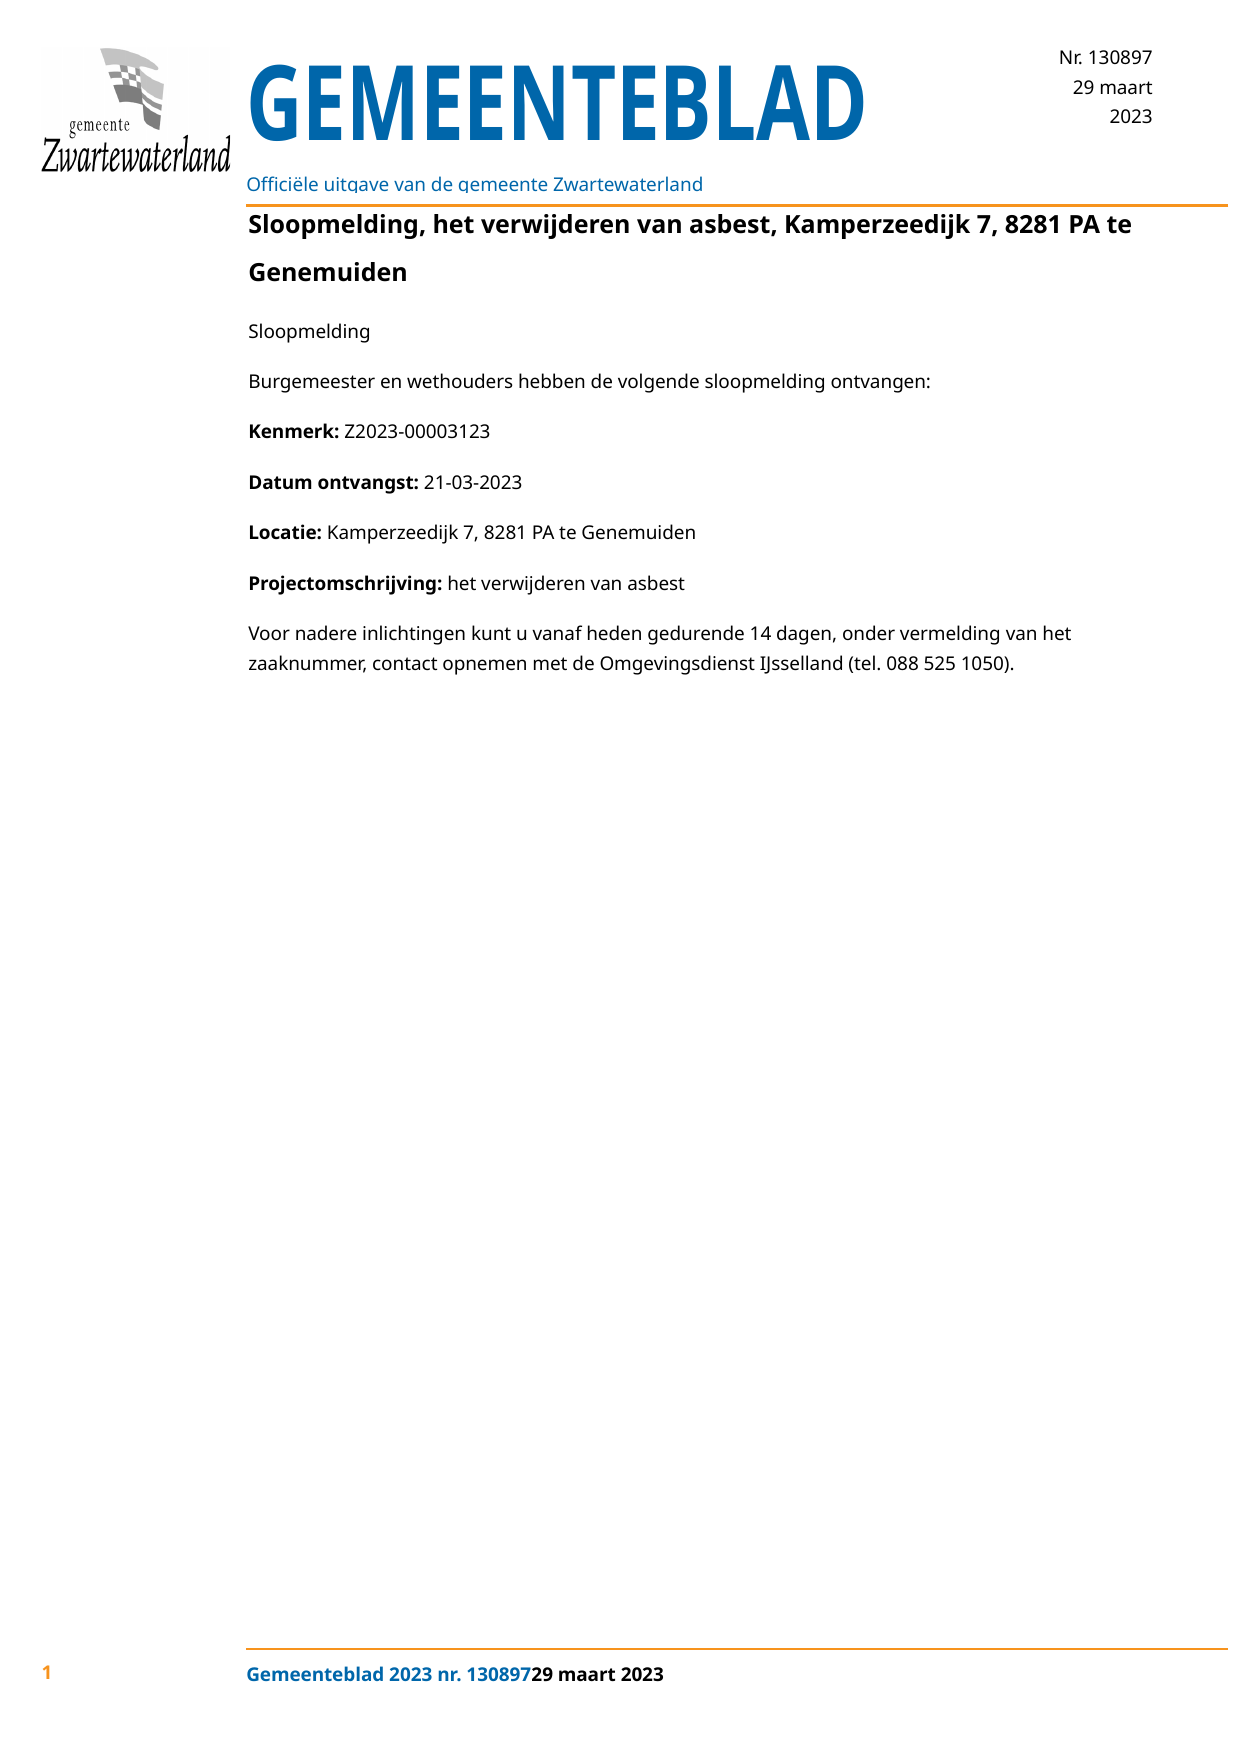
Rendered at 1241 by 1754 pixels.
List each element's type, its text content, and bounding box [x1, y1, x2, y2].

text Datum ontvangst: 21-03-2023 [248, 469, 1152, 495]
text Sloopmelding [248, 318, 1152, 344]
text Voor nadere inlichtingen kunt u vanaf heden gedurende 14 dagen, onder vermelding van het zaaknummer, contact opnemen met de Omgevingsdienst IJsselland (tel. 088 525 1050). [248, 620, 1152, 676]
text Kenmerk: Z2023-00003123 [248, 419, 1152, 444]
text Locatie: Kamperzeedijk 7, 8281 PA te Genemuiden [248, 519, 1152, 545]
text Burgemeester en wethouders hebben de volgende sloopmelding ontvangen: [248, 368, 1152, 394]
text Sloopmelding, het verwijderen van asbest, Kamperzeedijk 7, 8281 PA te Genemuiden [248, 207, 1152, 288]
text Projectomschrijving: het verwijderen van asbest [248, 570, 1152, 596]
picture [41, 47, 231, 172]
